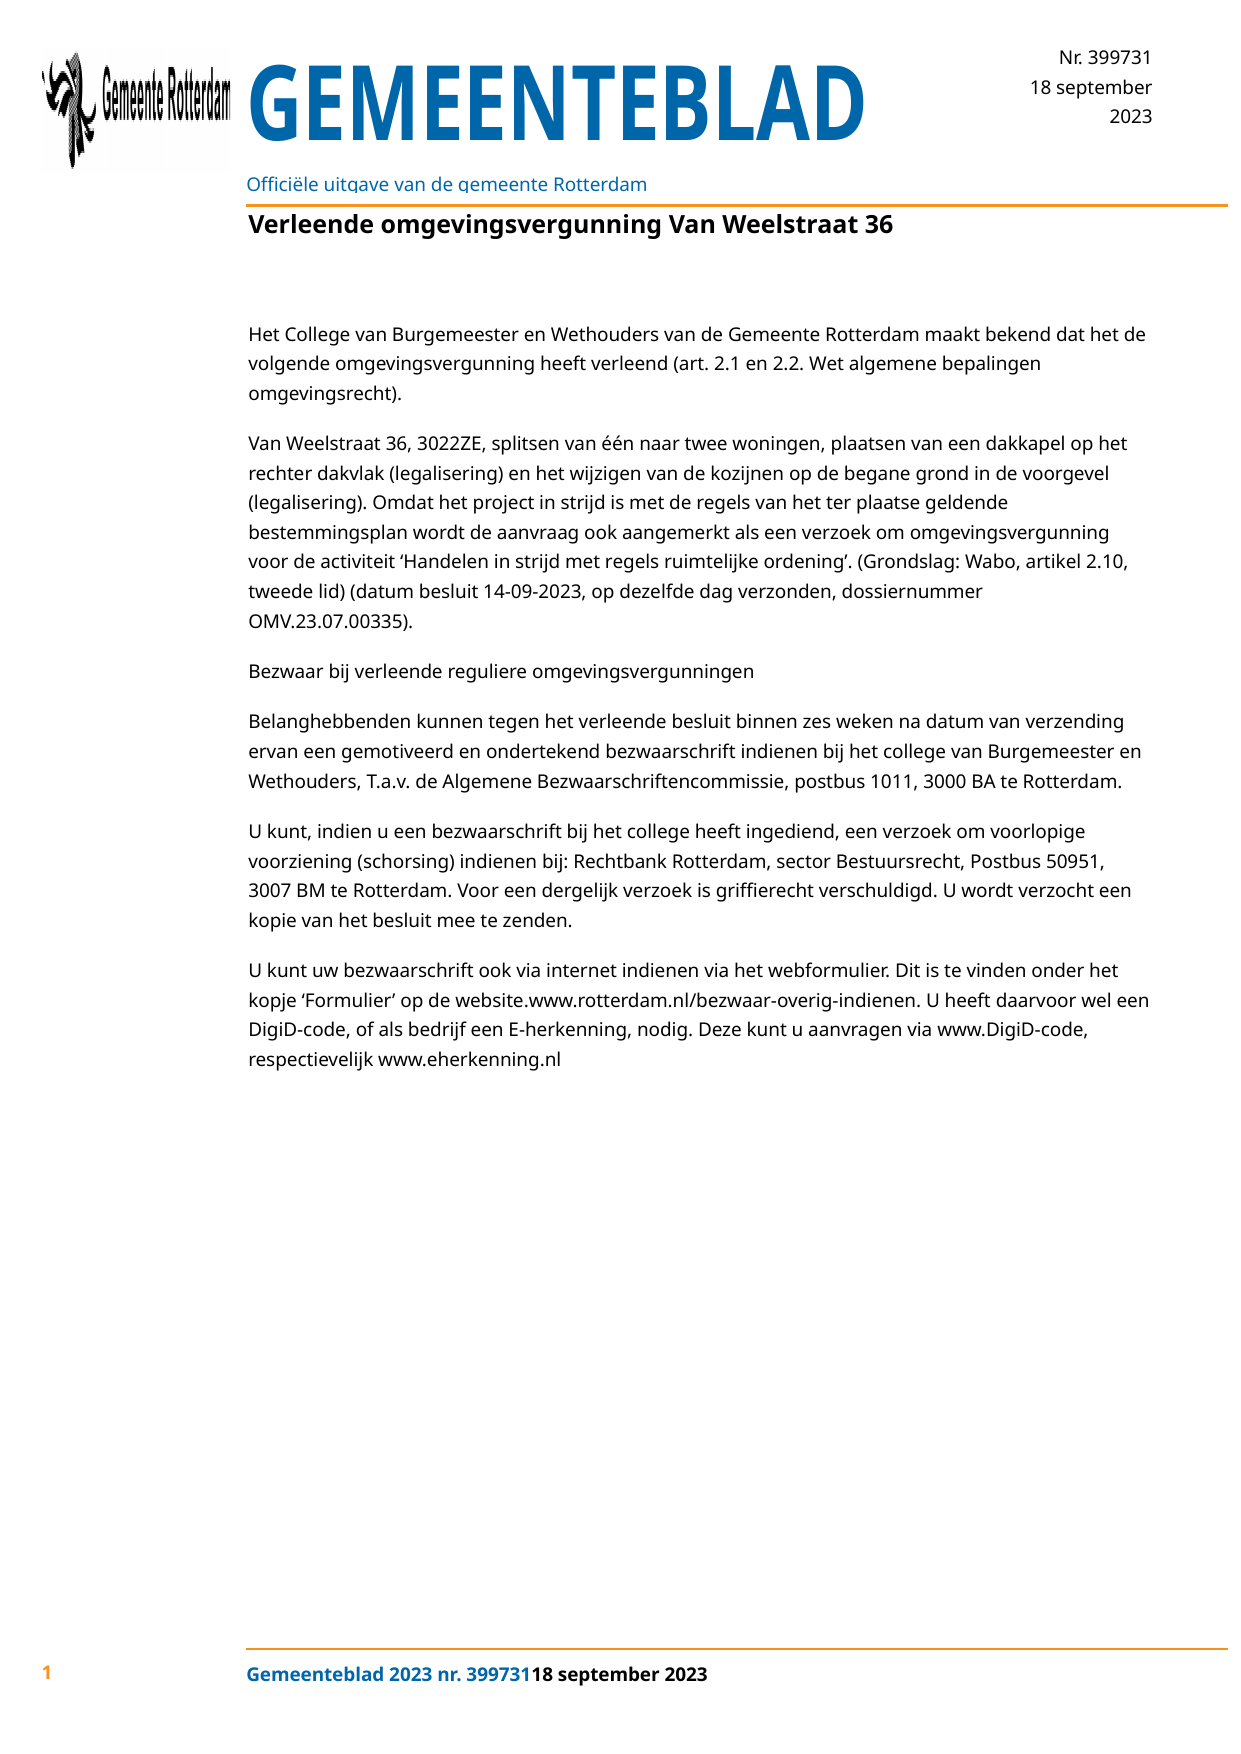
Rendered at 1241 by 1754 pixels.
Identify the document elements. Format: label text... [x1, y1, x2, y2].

text Verleende omgevingsvergunning Van Weelstraat 36 [248, 207, 1152, 241]
text Bezwaar bij verleende reguliere omgevingsvergunningen [248, 658, 1152, 684]
text Van Weelstraat 36, 3022ZE, splitsen van één naar twee woningen, plaatsen van een dakkapel op het rechter dakvlak (legalisering) en het wijzigen van de kozijnen op de begane grond in de voorgevel (legalisering). Omdat het project in strijd is met de regels van het ter plaatse geldende bestemmingsplan wordt de aanvraag ook aangemerkt als een verzoek om omgevingsvergunning voor de activiteit ‘Handelen in strijd met regels ruimtelijke ordening’. (Grondslag: Wabo, artikel 2.10, tweede lid) (datum besluit 14-09-2023, op dezelfde dag verzonden, dossiernummer OMV.23.07.00335). [248, 430, 1152, 633]
text U kunt uw bezwaarschrift ook via internet indienen via het webformulier. Dit is te vinden onder het kopje ‘Formulier’ op de website.www.rotterdam.nl/bezwaar-overig-indienen. U heeft daarvoor wel een DigiD-code, of als bedrijf een E-herkenning, nodig. Deze kunt u aanvragen via www.DigiD-code, respectievelijk www.eherkenning.nl [248, 957, 1152, 1072]
picture [41, 47, 231, 172]
text U kunt, indien u een bezwaarschrift bij het college heeft ingediend, een verzoek om voorlopige voorziening (schorsing) indienen bij: Rechtbank Rotterdam, sector Bestuursrecht, Postbus 50951, 3007 BM te Rotterdam. Voor een dergelijk verzoek is griffierecht verschuldigd. U wordt verzocht een kopie van het besluit mee te zenden. [248, 818, 1152, 933]
text Het College van Burgemeester en Wethouders van de Gemeente Rotterdam maakt bekend dat het de volgende omgevingsvergunning heeft verleend (art. 2.1 en 2.2. Wet algemene bepalingen omgevingsrecht). [248, 321, 1152, 406]
text Belanghebbenden kunnen tegen het verleende besluit binnen zes weken na datum van verzending ervan een gemotiveerd en ondertekend bezwaarschrift indienen bij het college van Burgemeester en Wethouders, T.a.v. de Algemene Bezwaarschriftencommissie, postbus 1011, 3000 BA te Rotterdam. [248, 709, 1152, 793]
